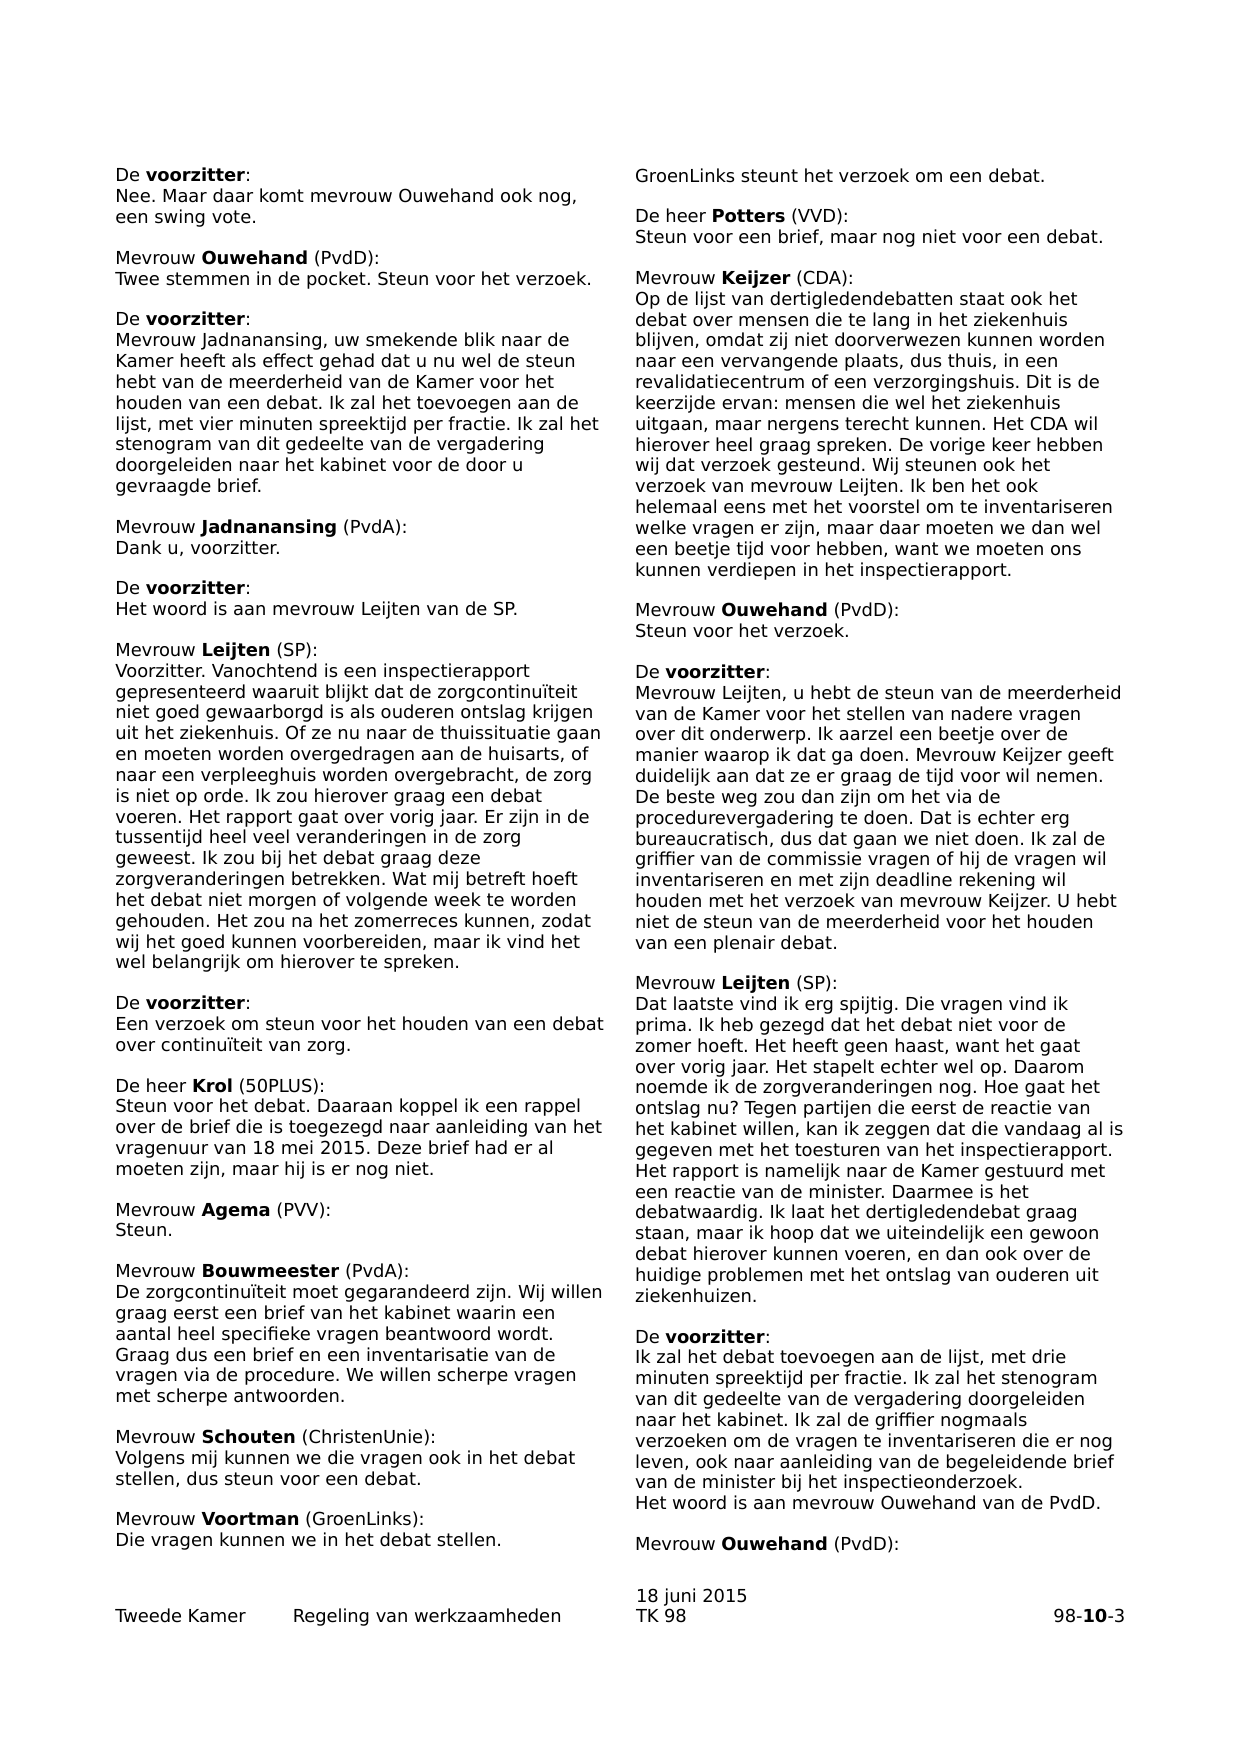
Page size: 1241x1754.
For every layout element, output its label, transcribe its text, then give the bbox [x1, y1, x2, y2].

text De heer Krol (50PLUS): [115, 1075, 605, 1096]
text Mevrouw Leijten, u hebt de steun van de meerderheid van de Kamer voor het stellen van nadere vragen over dit onderwerp. Ik aarzel een beetje over de manier waarop ik dat ga doen. Mevrouw Keijzer geeft duidelijk aan dat ze er graag de tijd voor wil nemen. De beste weg zou dan zijn om het via de procedurevergadering te doen. Dat is echter erg bureaucratisch, dus dat gaan we niet doen. Ik zal de griffier van de commissie vragen of hij de vragen wil inventariseren en met zijn deadline rekening wil houden met het verzoek van mevrouw Keijzer. U hebt niet de steun van de meerderheid voor het houden van een plenair debat. [635, 682, 1125, 953]
text De voorzitter: [115, 993, 605, 1014]
text Mevrouw Ouwehand (PvdD): [635, 600, 1125, 621]
text Steun voor een brief, maar nog niet voor een debat. [635, 227, 1125, 248]
text Dank u, voorzitter. [115, 537, 605, 558]
text Nee. Maar daar komt mevrouw Ouwehand ook nog, een swing vote. [115, 186, 605, 228]
text Op de lijst van dertigledendebatten staat ook het debat over mensen die te lang in het ziekenhuis blijven, omdat zij niet doorverwezen kunnen worden naar een vervangende plaats, dus thuis, in een revalidatiecentrum of een verzorgingshuis. Dit is de keerzijde ervan: mensen die wel het ziekenhuis uitgaan, maar nergens terecht kunnen. Het CDA wil hierover heel graag spreken. De vorige keer hebben wij dat verzoek gesteund. Wij steunen ook het verzoek van mevrouw Leijten. Ik ben het ook helemaal eens met het voorstel om te inventariseren welke vragen er zijn, maar daar moeten we dan wel een beetje tijd voor hebben, want we moeten ons kunnen verdiepen in het inspectierapport. [635, 288, 1125, 580]
text Twee stemmen in de pocket. Steun voor het verzoek. [115, 268, 605, 289]
text De heer Potters (VVD): [635, 206, 1125, 227]
text Steun voor het debat. Daaraan koppel ik een rappel over de brief die is toegezegd naar aanleiding van het vragenuur van 18 mei 2015. Deze brief had er al moeten zijn, maar hij is er nog niet. [115, 1096, 605, 1179]
text Volgens mij kunnen we die vragen ook in het debat stellen, dus steun voor een debat. [115, 1447, 605, 1489]
text Mevrouw Keijzer (CDA): [635, 268, 1125, 288]
text Mevrouw Leijten (SP): [635, 973, 1125, 994]
text Steun voor het verzoek. [635, 621, 1125, 642]
text Mevrouw Agema (PVV): [115, 1199, 605, 1220]
text Een verzoek om steun voor het houden van een debat over continuïteit van zorg. [115, 1014, 605, 1055]
text Mevrouw Jadnanansing, uw smekende blik naar de Kamer heeft als effect gehad dat u nu wel de steun hebt van de meerderheid van de Kamer voor het houden van een debat. Ik zal het toevoegen aan de lijst, met vier minuten spreektijd per fractie. Ik zal het stenogram van dit gedeelte van de vergadering doorgeleiden naar het kabinet voor de door u gevraagde brief. [115, 330, 605, 497]
text Steun. [115, 1220, 605, 1241]
text Mevrouw Ouwehand (PvdD): [115, 248, 605, 268]
text Het woord is aan mevrouw Leijten van de SP. [115, 599, 605, 620]
text De voorzitter: [635, 662, 1125, 682]
text Mevrouw Jadnanansing (PvdA): [115, 517, 605, 537]
text De voorzitter: [635, 1326, 1125, 1347]
text Mevrouw Leijten (SP): [115, 640, 605, 661]
text Die vragen kunnen we in het debat stellen. [115, 1530, 605, 1551]
text GroenLinks steunt het verzoek om een debat. [635, 165, 1125, 186]
text Dat laatste vind ik erg spijtig. Die vragen vind ik prima. Ik heb gezegd dat het debat niet voor de zomer hoeft. Het heeft geen haast, want het gaat over vorig jaar. Het stapelt echter wel op. Daarom noemde ik de zorgveranderingen nog. Hoe gaat het ontslag nu? Tegen partijen die eerst de reactie van het kabinet willen, kan ik zeggen dat die vandaag al is gegeven met het toesturen van het inspectierapport. Het rapport is namelijk naar de Kamer gestuurd met een reactie van de minister. Daarmee is het debatwaardig. Ik laat het dertigledendebat graag staan, maar ik hoop dat we uiteindelijk een gewoon debat hierover kunnen voeren, en dan ook over de huidige problemen met het ontslag van ouderen uit ziekenhuizen. [635, 994, 1125, 1306]
text Mevrouw Voortman (GroenLinks): [115, 1509, 605, 1530]
text Mevrouw Schouten (ChristenUnie): [115, 1427, 605, 1447]
text De voorzitter: [115, 578, 605, 599]
text Ik zal het debat toevoegen aan de lijst, met drie minuten spreektijd per fractie. Ik zal het stenogram van dit gedeelte van de vergadering doorgeleiden naar het kabinet. Ik zal de griffier nogmaals verzoeken om de vragen te inventariseren die er nog leven, ook naar aanleiding van de begeleidende brief van de minister bij het inspectieonderzoek. [635, 1347, 1125, 1493]
text Het woord is aan mevrouw Ouwehand van de PvdD. [635, 1493, 1125, 1514]
text Voorzitter. Vanochtend is een inspectierapport gepresenteerd waaruit blijkt dat de zorgcontinuïteit niet goed gewaarborgd is als ouderen ontslag krijgen uit het ziekenhuis. Of ze nu naar de thuissituatie gaan en moeten worden overgedragen aan de huisarts, of naar een verpleeghuis worden overgebracht, de zorg is niet op orde. Ik zou hierover graag een debat voeren. Het rapport gaat over vorig jaar. Er zijn in de tussentijd heel veel veranderingen in de zorg geweest. Ik zou bij het debat graag deze zorgveranderingen betrekken. Wat mij betreft hoeft het debat niet morgen of volgende week te worden gehouden. Het zou na het zomerreces kunnen, zodat wij het goed kunnen voorbereiden, maar ik vind het wel belangrijk om hierover te spreken. [115, 661, 605, 973]
text De zorgcontinuïteit moet gegarandeerd zijn. Wij willen graag eerst een brief van het kabinet waarin een aantal heel specifieke vragen beantwoord wordt. Graag dus een brief en een inventarisatie van de vragen via de procedure. We willen scherpe vragen met scherpe antwoorden. [115, 1282, 605, 1407]
text Mevrouw Bouwmeester (PvdA): [115, 1261, 605, 1282]
text De voorzitter: [115, 165, 605, 186]
text Mevrouw Ouwehand (PvdD): [635, 1534, 1125, 1554]
text De voorzitter: [115, 309, 605, 330]
